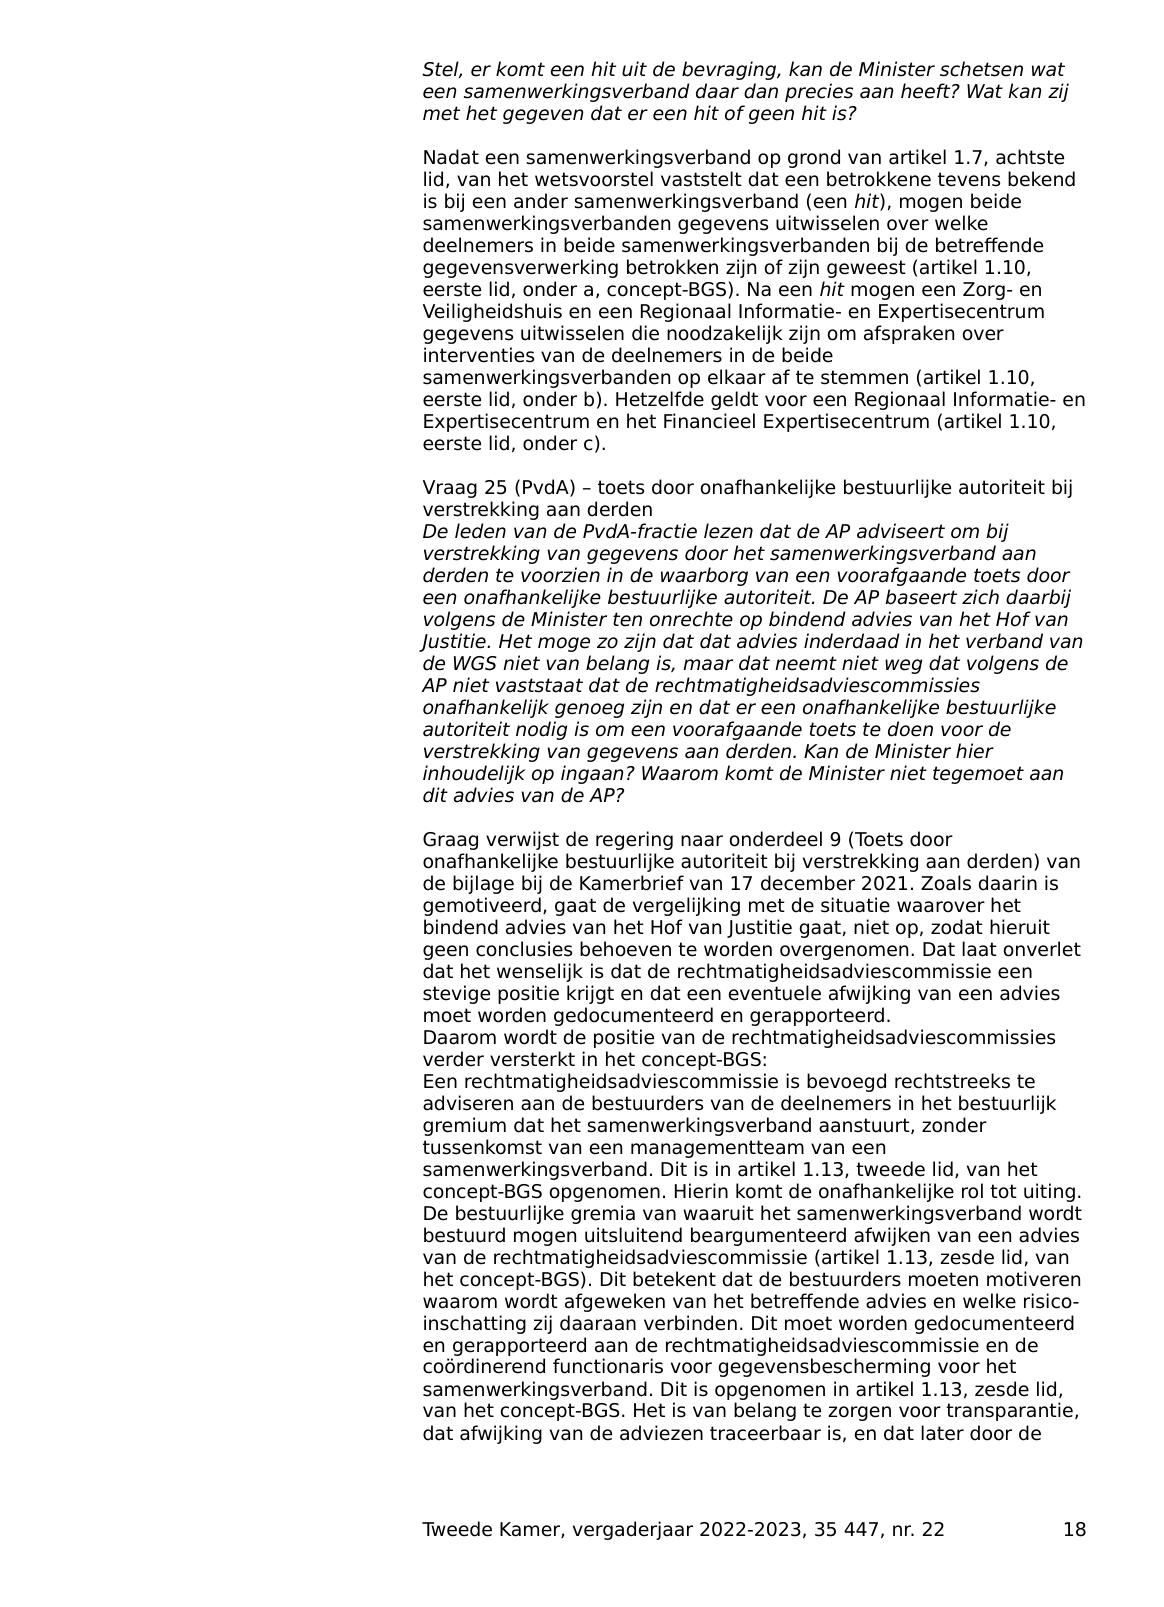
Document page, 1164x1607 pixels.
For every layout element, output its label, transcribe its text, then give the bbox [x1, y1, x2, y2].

text De bestuurlijke gremia van waaruit het samenwerkingsverband wordt bestuurd mogen uitsluitend beargumenteerd afwijken van een advies van de rechtmatigheidsadviescommissie (artikel 1.13, zesde lid, van het concept-BGS). Dit betekent dat de bestuurders moeten motiveren waarom wordt afgeweken van het betreffende advies en welke risico-inschatting zij daaraan verbinden. Dit moet worden gedocumenteerd en gerapporteerd aan de rechtmatigheidsadviescommissie en de coördinerend functionaris voor gegevensbescherming voor het samenwerkingsverband. Dit is opgenomen in artikel 1.13, zesde lid, van het concept-BGS. Het is van belang te zorgen voor transparantie, dat afwijking van de adviezen traceerbaar is, en dat later door de [422, 1203, 1087, 1444]
text Vraag 25 (PvdA) – toets door onafhankelijke bestuurlijke autoriteit bij verstrekking aan derden [422, 477, 1087, 521]
text De leden van de PvdA-fractie lezen dat de AP adviseert om bij verstrekking van gegevens door het samenwerkingsverband aan derden te voorzien in de waarborg van een voorafgaande toets door een onafhankelijke bestuurlijke autoriteit. De AP baseert zich daarbij volgens de Minister ten onrechte op bindend advies van het Hof van Justitie. Het moge zo zijn dat dat advies inderdaad in het verband van de WGS niet van belang is, maar dat neemt niet weg dat volgens de AP niet vaststaat dat de rechtmatigheidsadviescommissies onafhankelijk genoeg zijn en dat er een onafhankelijke bestuurlijke autoriteit nodig is om een voorafgaande toets te doen voor de verstrekking van gegevens aan derden. Kan de Minister hier inhoudelijk op ingaan? Waarom komt de Minister niet tegemoet aan dit advies van de AP? [422, 521, 1087, 807]
text Nadat een samenwerkingsverband op grond van artikel 1.7, achtste lid, van het wetsvoorstel vaststelt dat een betrokkene tevens bekend is bij een ander samenwerkingsverband (een hit), mogen beide samenwerkingsverbanden gegevens uitwisselen over welke deelnemers in beide samenwerkingsverbanden bij de betreffende gegevensverwerking betrokken zijn of zijn geweest (artikel 1.10, eerste lid, onder a, concept-BGS). Na een hit mogen een Zorg- en Veiligheidshuis en een Regionaal Informatie- en Expertisecentrum gegevens uitwisselen die noodzakelijk zijn om afspraken over interventies van de deelnemers in de beide samenwerkingsverbanden op elkaar af te stemmen (artikel 1.10, eerste lid, onder b). Hetzelfde geldt voor een Regionaal Informatie- en Expertisecentrum en het Financieel Expertisecentrum (artikel 1.10, eerste lid, onder c). [422, 147, 1087, 455]
text Daarom wordt de positie van de rechtmatigheidsadviescommissies verder versterkt in het concept-BGS: [422, 1027, 1087, 1071]
text Een rechtmatigheidsadviescommissie is bevoegd rechtstreeks te adviseren aan de bestuurders van de deelnemers in het bestuurlijk gremium dat het samenwerkingsverband aanstuurt, zonder tussenkomst van een managementteam van een samenwerkingsverband. Dit is in artikel 1.13, tweede lid, van het concept-BGS opgenomen. Hierin komt de onafhankelijke rol tot uiting. [422, 1071, 1087, 1203]
text Graag verwijst de regering naar onderdeel 9 (Toets door onafhankelijke bestuurlijke autoriteit bij verstrekking aan derden) van de bijlage bij de Kamerbrief van 17 december 2021. Zoals daarin is gemotiveerd, gaat de vergelijking met de situatie waarover het bindend advies van het Hof van Justitie gaat, niet op, zodat hieruit geen conclusies behoeven te worden overgenomen. Dat laat onverlet dat het wenselijk is dat de rechtmatigheidsadviescommissie een stevige positie krijgt en dat een eventuele afwijking van een advies moet worden gedocumenteerd en gerapporteerd. [422, 829, 1087, 1027]
text Stel, er komt een hit uit de bevraging, kan de Minister schetsen wat een samenwerkingsverband daar dan precies aan heeft? Wat kan zij met het gegeven dat er een hit of geen hit is? [422, 59, 1087, 125]
